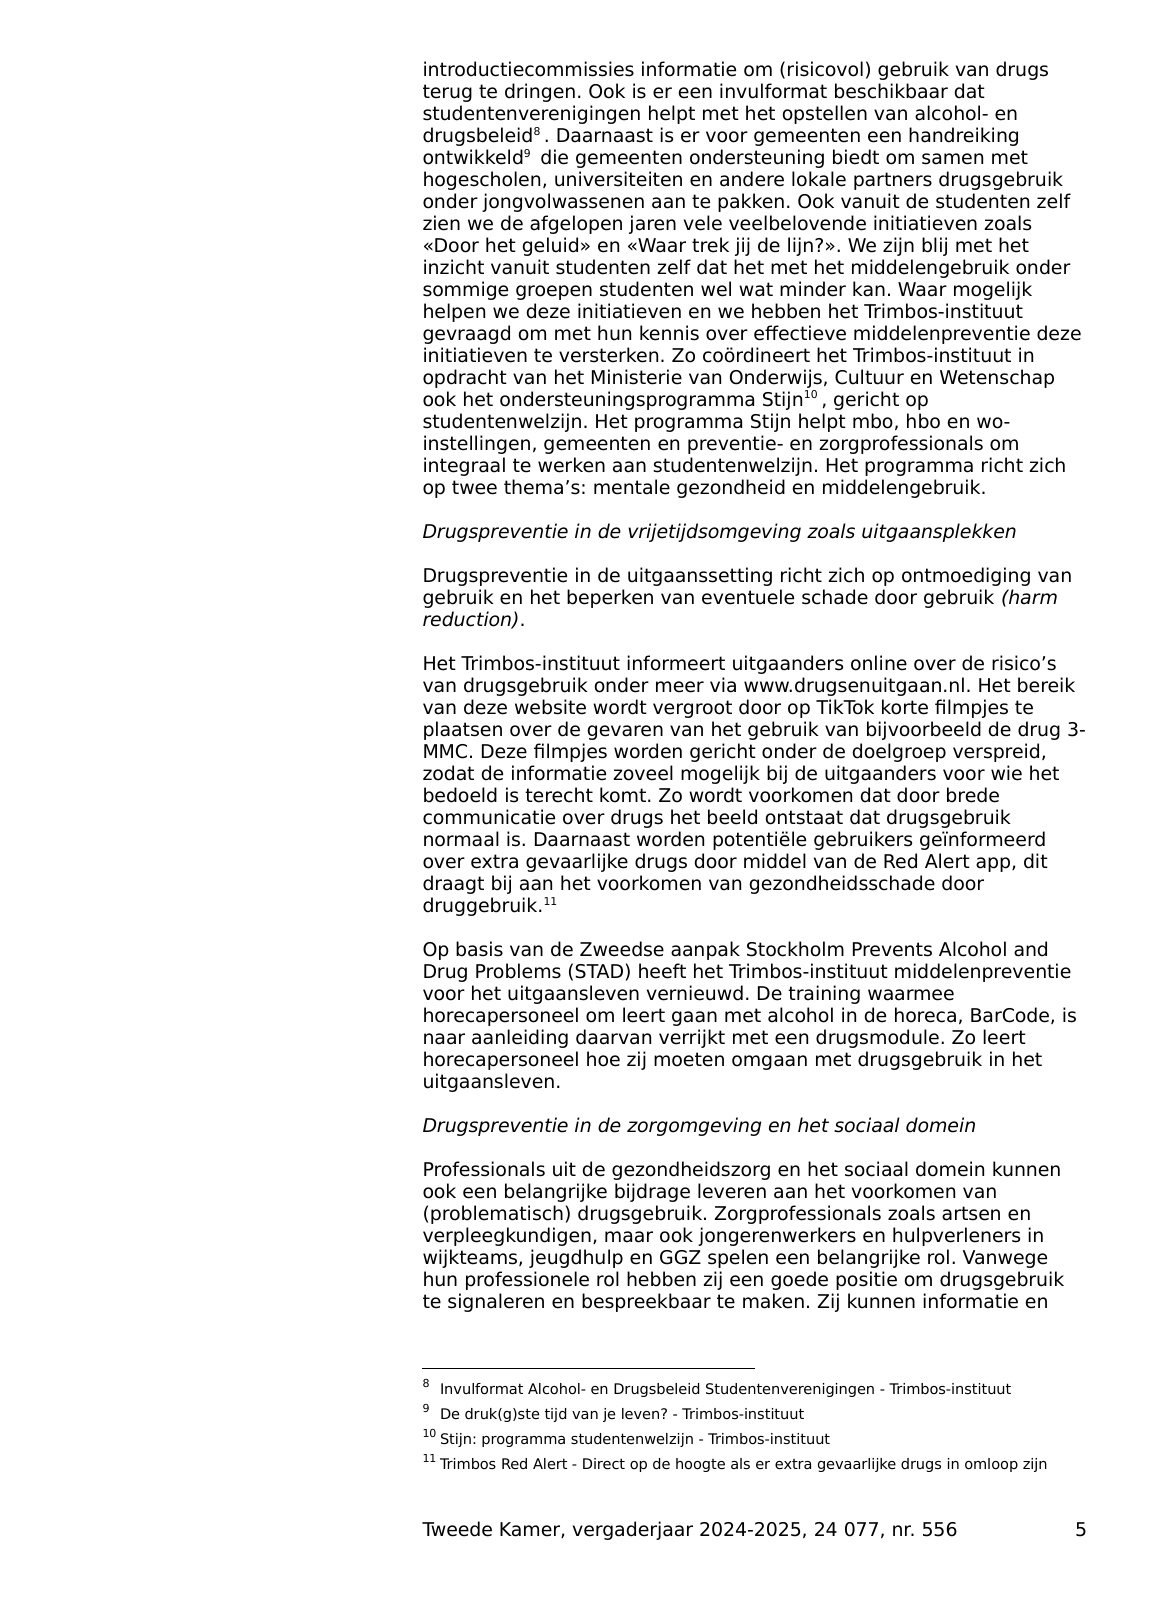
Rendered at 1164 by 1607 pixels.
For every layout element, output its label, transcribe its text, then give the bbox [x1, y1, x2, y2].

text De druk(g)ste tijd van je leven? - Trimbos-instituut [422, 1402, 1087, 1424]
text Stijn: programma studentenwelzijn - Trimbos-instituut [422, 1427, 1087, 1449]
text introductiecommissies informatie om (risicovol) gebruik van drugs terug te dringen. Ook is er een invulformat beschikbaar dat studentenverenigingen helpt met het opstellen van alcohol- en drugsbeleid. Daarnaast is er voor gemeenten een handreiking ontwikkeld die gemeenten ondersteuning biedt om samen met hogescholen, universiteiten en andere lokale partners drugsgebruik onder jongvolwassenen aan te pakken. Ook vanuit de studenten zelf zien we de afgelopen jaren vele veelbelovende initiatieven zoals «Door het geluid» en «Waar trek jij de lijn?». We zijn blij met het inzicht vanuit studenten zelf dat het met het middelengebruik onder sommige groepen studenten wel wat minder kan. Waar mogelijk helpen we deze initiatieven en we hebben het Trimbos-instituut gevraagd om met hun kennis over effectieve middelenpreventie deze initiatieven te versterken. Zo coördineert het Trimbos-instituut in opdracht van het Ministerie van Onderwijs, Cultuur en Wetenschap ook het ondersteuningsprogramma Stijn, gericht op studentenwelzijn. Het programma Stijn helpt mbo, hbo en wo-instellingen, gemeenten en preventie- en zorgprofessionals om integraal te werken aan studentenwelzijn. Het programma richt zich op twee thema’s: mentale gezondheid en middelengebruik. [422, 59, 1087, 499]
subtitle Drugspreventie in de zorgomgeving en het sociaal domein [422, 1115, 1087, 1137]
text Drugspreventie in de uitgaanssetting richt zich op ontmoediging van gebruik en het beperken van eventuele schade door gebruik (harm reduction). [422, 565, 1087, 631]
text Het Trimbos-instituut informeert uitgaanders online over de risico’s van drugsgebruik onder meer via www.drugsenuitgaan.nl. Het bereik van deze website wordt vergroot door op TikTok korte filmpjes te plaatsen over de gevaren van het gebruik van bijvoorbeeld de drug 3-MMC. Deze filmpjes worden gericht onder de doelgroep verspreid, zodat de informatie zoveel mogelijk bij de uitgaanders voor wie het bedoeld is terecht komt. Zo wordt voorkomen dat door brede communicatie over drugs het beeld ontstaat dat drugsgebruik normaal is. Daarnaast worden potentiële gebruikers geïnformeerd over extra gevaarlijke drugs door middel van de Red Alert app, dit draagt bij aan het voorkomen van gezondheidsschade door druggebruik. [422, 653, 1087, 917]
text Trimbos Red Alert - Direct op de hoogte als er extra gevaarlijke drugs in omloop zijn [422, 1452, 1087, 1474]
text Invulformat Alcohol- en Drugsbeleid Studentenverenigingen - Trimbos-instituut [422, 1377, 1087, 1399]
text Op basis van de Zweedse aanpak Stockholm Prevents Alcohol and Drug Problems (STAD) heeft het Trimbos-instituut middelenpreventie voor het uitgaansleven vernieuwd. De training waarmee horecapersoneel om leert gaan met alcohol in de horeca, BarCode, is naar aanleiding daarvan verrijkt met een drugsmodule. Zo leert horecapersoneel hoe zij moeten omgaan met drugsgebruik in het uitgaansleven. [422, 939, 1087, 1093]
text Professionals uit de gezondheidszorg en het sociaal domein kunnen ook een belangrijke bijdrage leveren aan het voorkomen van (problematisch) drugsgebruik. Zorgprofessionals zoals artsen en verpleegkundigen, maar ook jongerenwerkers en hulpverleners in wijkteams, jeugdhulp en GGZ spelen een belangrijke rol. Vanwege hun professionele rol hebben zij een goede positie om drugsgebruik te signaleren en bespreekbaar te maken. Zij kunnen informatie en [422, 1159, 1087, 1313]
subtitle Drugspreventie in de vrijetijdsomgeving zoals uitgaansplekken [422, 521, 1087, 543]
